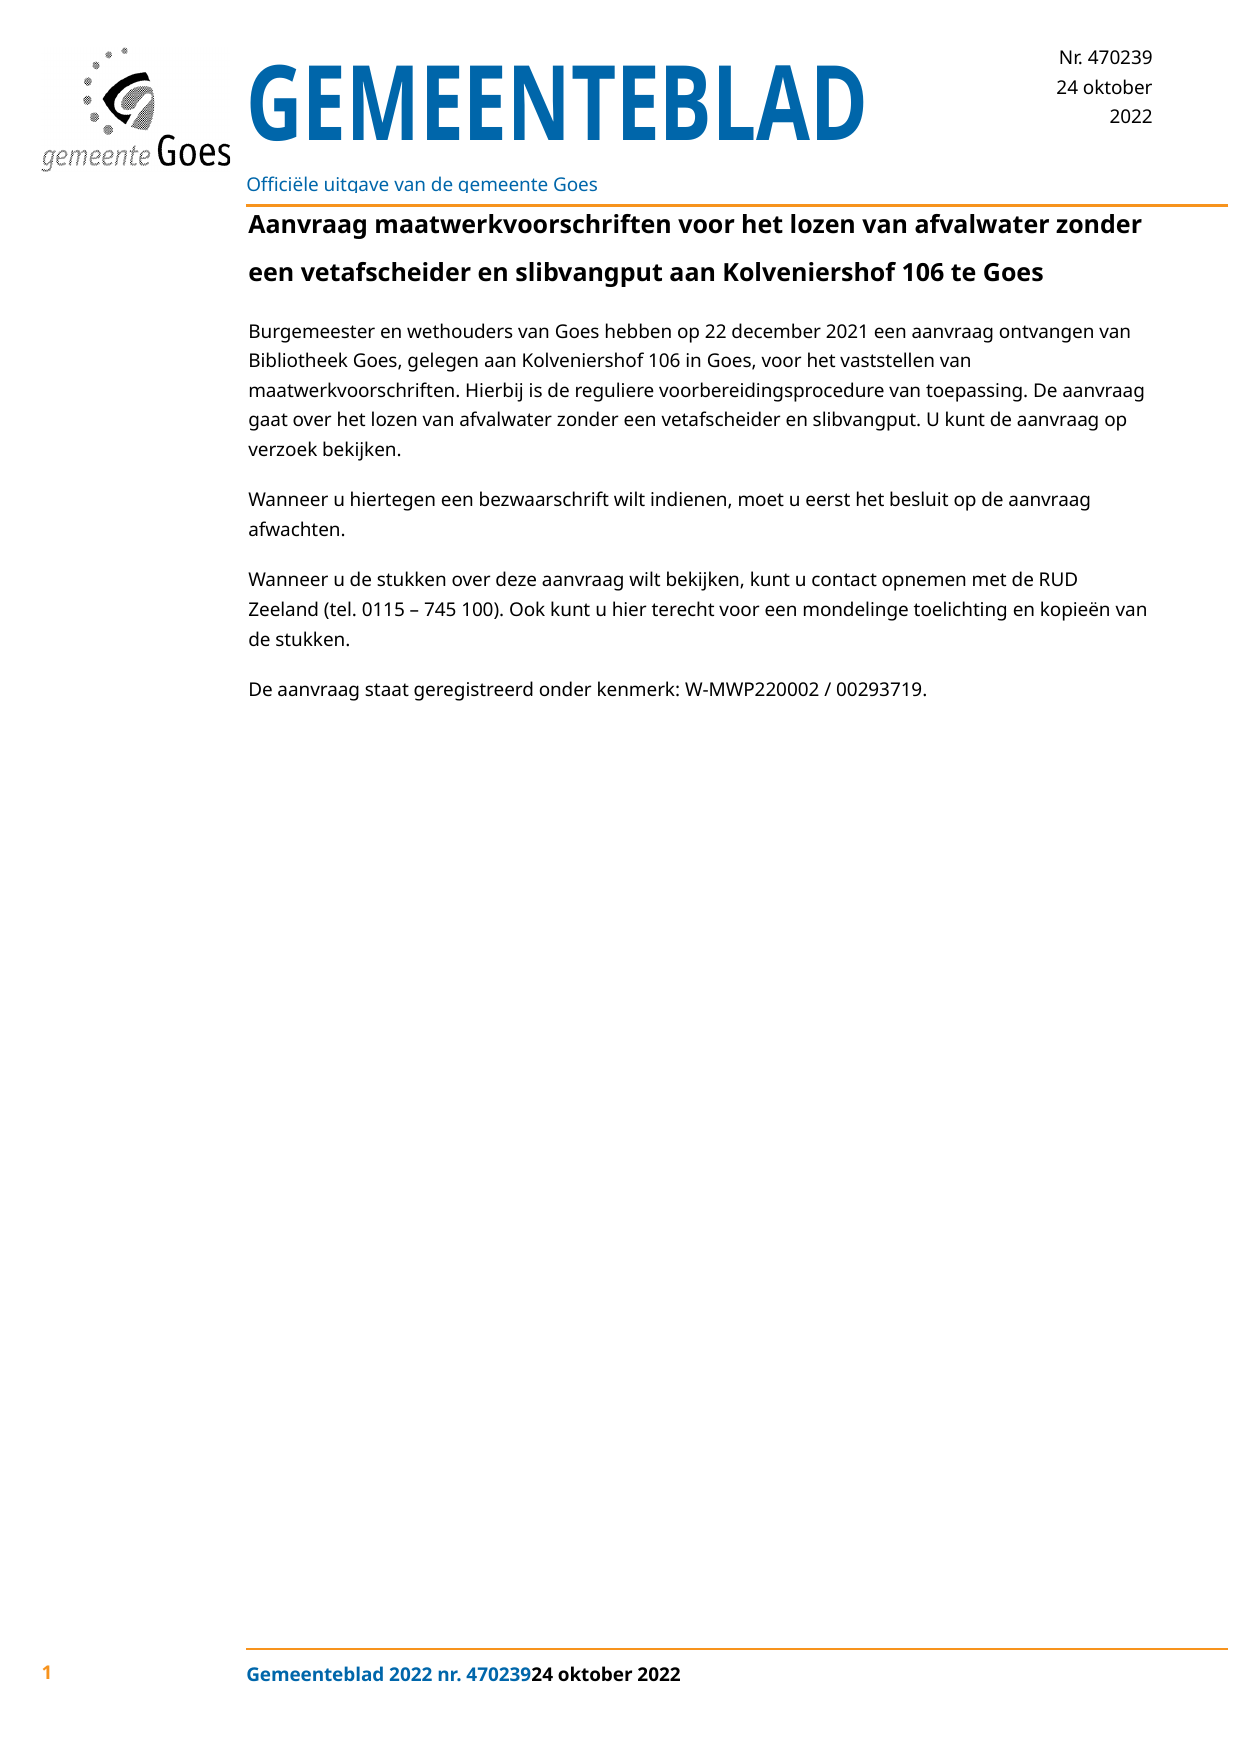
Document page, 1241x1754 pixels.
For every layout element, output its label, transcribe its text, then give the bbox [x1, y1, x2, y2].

text Burgemeester en wethouders van Goes hebben op 22 december 2021 een aanvraag ontvangen van Bibliotheek Goes, gelegen aan Kolveniershof 106 in Goes, voor het vaststellen van maatwerkvoorschriften. Hierbij is de reguliere voorbereidingsprocedure van toepassing. De aanvraag gaat over het lozen van afvalwater zonder een vetafscheider en slibvangput. U kunt de aanvraag op verzoek bekijken. [248, 318, 1152, 462]
text De aanvraag staat geregistreerd onder kenmerk: W-MWP220002 / 00293719. [248, 676, 1152, 702]
text Wanneer u hiertegen een bezwaarschrift wilt indienen, moet u eerst het besluit op de aanvraag afwachten. [248, 487, 1152, 542]
picture [41, 47, 231, 172]
text Wanneer u de stukken over deze aanvraag wilt bekijken, kunt u contact opnemen met de RUD Zeeland (tel. 0115 – 745 100). Ook kunt u hier terecht voor een mondelinge toelichting en kopieën van de stukken. [248, 567, 1152, 652]
text Aanvraag maatwerkvoorschriften voor het lozen van afvalwater zonder een vetafscheider en slibvangput aan Kolveniershof 106 te Goes [248, 207, 1152, 288]
